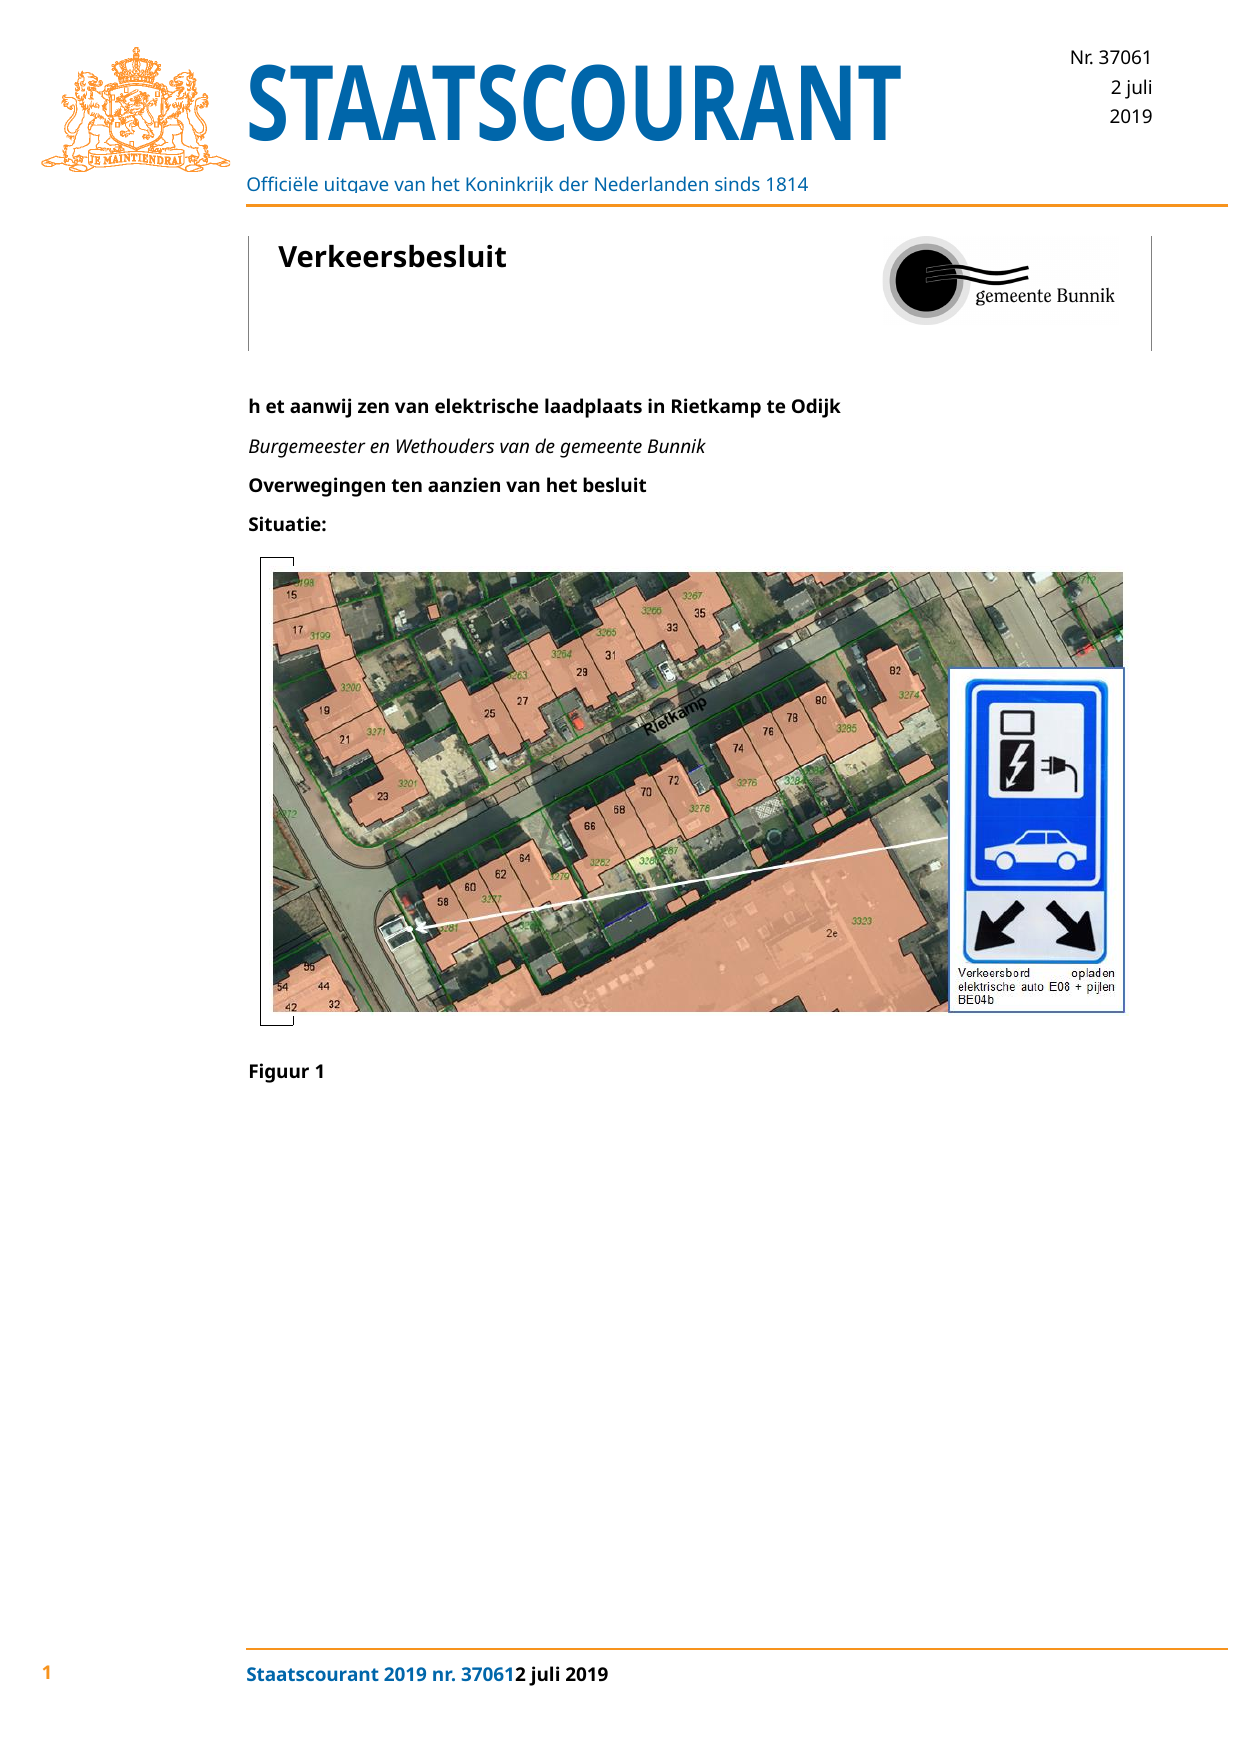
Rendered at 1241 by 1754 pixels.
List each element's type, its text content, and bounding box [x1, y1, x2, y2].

text Burgemeester en Wethouders van de gemeente Bunnik [248, 433, 1152, 458]
picture [41, 47, 231, 172]
text Situatie: [248, 511, 1152, 537]
text h et aanwij zen van elektrische laadplaats in Rietkamp te Odijk [248, 393, 1152, 419]
picture [268, 566, 1130, 1016]
table_header Verkeersbesluit [249, 236, 850, 351]
table_header [850, 236, 1151, 351]
picture [882, 236, 1119, 325]
text Figuur 1 [248, 1058, 1152, 1084]
text Overwegingen ten aanzien van het besluit [248, 472, 1152, 498]
